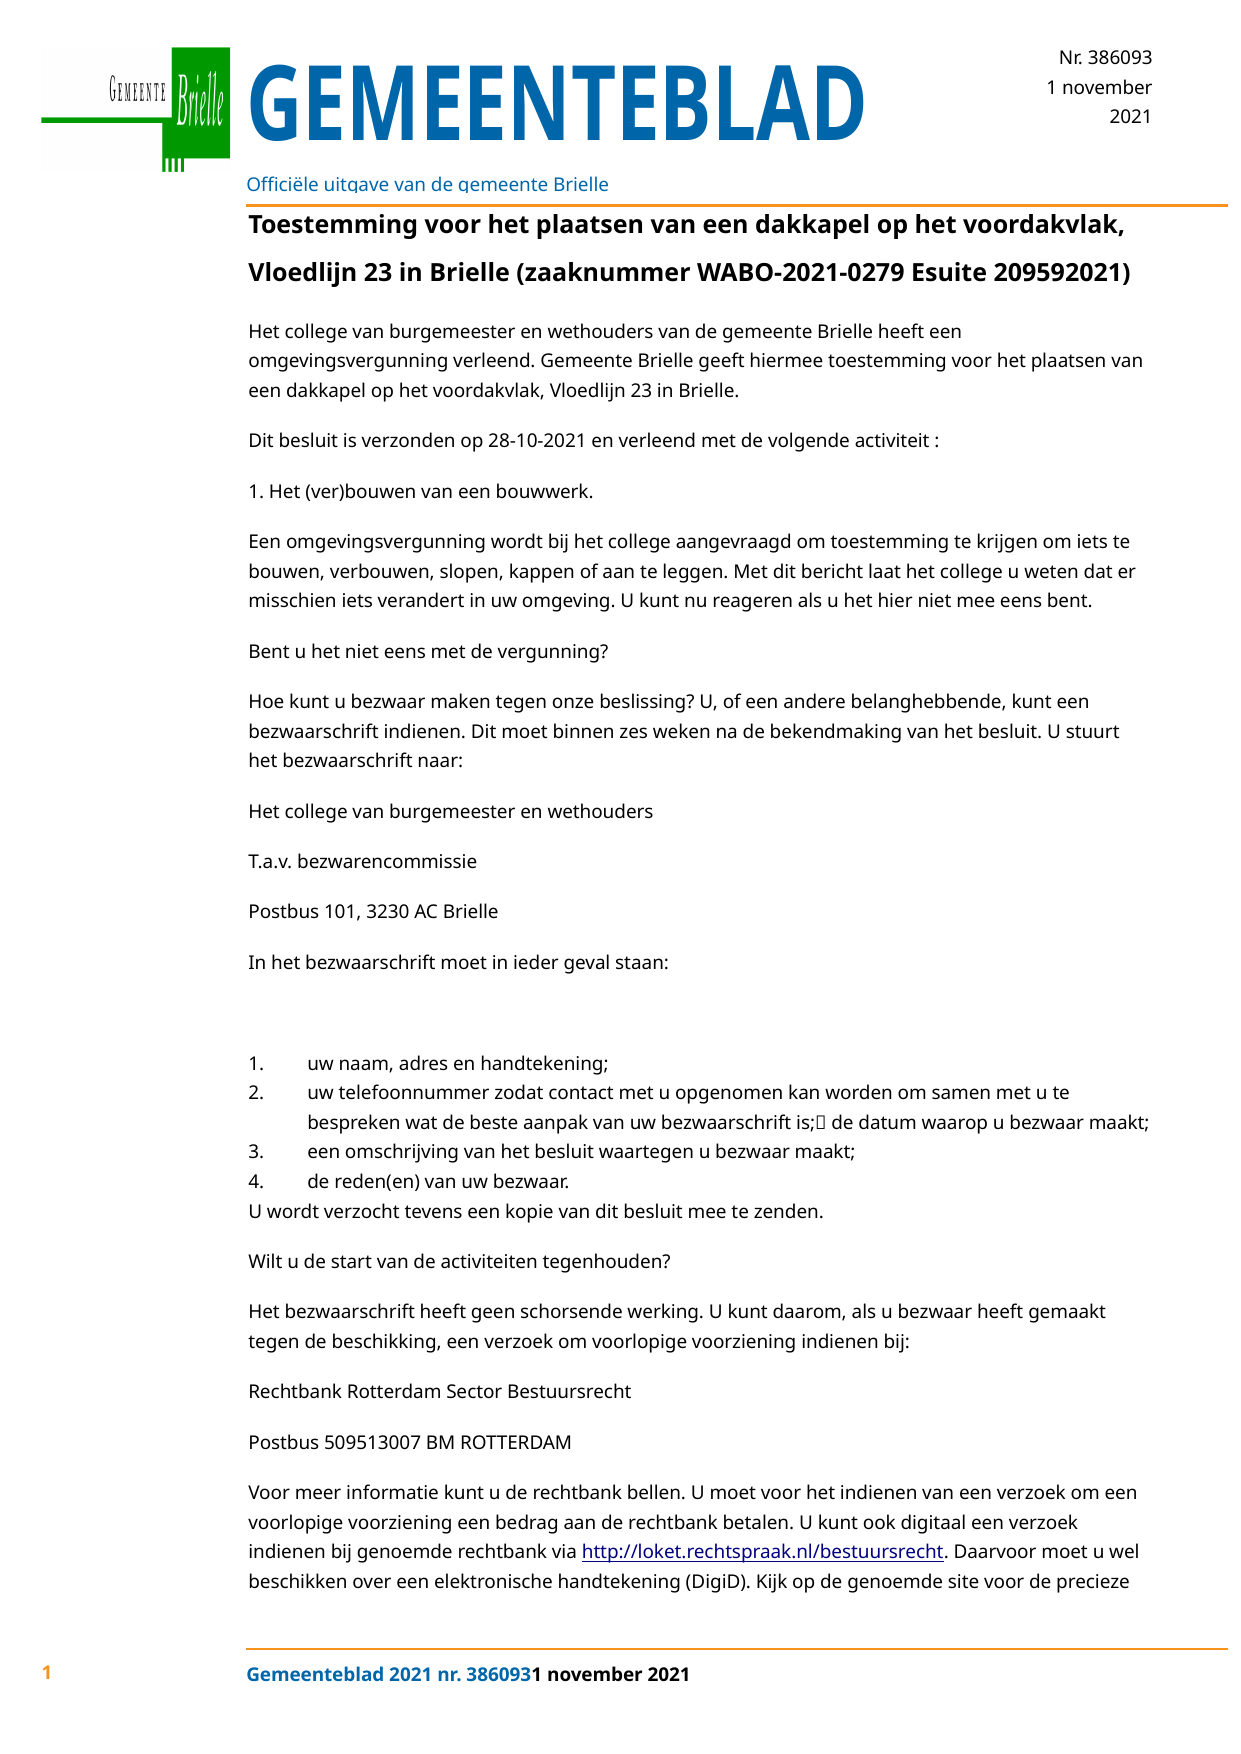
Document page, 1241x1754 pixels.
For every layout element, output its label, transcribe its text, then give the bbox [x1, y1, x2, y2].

text In het bezwaarschrift moet in ieder geval staan: [248, 949, 1152, 975]
list de reden(en) van uw bezwaar. [248, 1168, 1152, 1194]
text 1. Het (ver)bouwen van een bouwwerk. [248, 478, 1152, 504]
text Postbus 509513007 BM ROTTERDAM [248, 1429, 1152, 1455]
text Het bezwaarschrift heeft geen schorsende werking. U kunt daarom, als u bezwaar heeft gemaakt tegen de beschikking, een verzoek om voorlopige voorziening indienen bij: [248, 1299, 1152, 1354]
text Het college van burgemeester en wethouders van de gemeente Brielle heeft een omgevingsvergunning verleend. Gemeente Brielle geeft hiermee toestemming voor het plaatsen van een dakkapel op het voordakvlak, Vloedlijn 23 in Brielle. [248, 318, 1152, 403]
list uw naam, adres en handtekening; [248, 1050, 1152, 1076]
list uw telefoonnummer zodat contact met u opgenomen kan worden om samen met u te bespreken wat de beste aanpak van uw bezwaarschrift is; de datum waarop u bezwaar maakt; [248, 1079, 1152, 1135]
text Toestemming voor het plaatsen van een dakkapel op het voordakvlak, Vloedlijn 23 in Brielle (zaaknummer WABO-2021-0279 Esuite 209592021) [248, 207, 1152, 288]
text Dit besluit is verzonden op 28-10-2021 en verleend met de volgende activiteit : [248, 427, 1152, 453]
text Voor meer informatie kunt u de rechtbank bellen. U moet voor het indienen van een verzoek om een voorlopige voorziening een bedrag aan de rechtbank betalen. U kunt ook digitaal een verzoek indienen bij genoemde rechtbank via http://loket.rechtspraak.nl/bestuursrecht. Daarvoor moet u wel beschikken over een elektronische handtekening (DigiD). Kijk op de genoemde site voor de precieze [248, 1479, 1152, 1594]
text Rechtbank Rotterdam Sector Bestuursrecht [248, 1379, 1152, 1404]
text Het college van burgemeester en wethouders [248, 798, 1152, 824]
text Wilt u de start van de activiteiten tegenhouden? [248, 1248, 1152, 1274]
text Bent u het niet eens met de vergunning? [248, 638, 1152, 664]
list een omschrijving van het besluit waartegen u bezwaar maakt; [248, 1139, 1152, 1164]
text Een omgevingsvergunning wordt bij het college aangevraagd om toestemming te krijgen om iets te bouwen, verbouwen, slopen, kappen of aan te leggen. Met dit bericht laat het college u weten dat er misschien iets verandert in uw omgeving. U kunt nu reageren als u het hier niet mee eens bent. [248, 528, 1152, 613]
text Hoe kunt u bezwaar maken tegen onze beslissing? U, of een andere belanghebbende, kunt een bezwaarschrift indienen. Dit moet binnen zes weken na de bekendmaking van het besluit. U stuurt het bezwaarschrift naar: [248, 688, 1152, 773]
text Postbus 101, 3230 AC Brielle [248, 899, 1152, 924]
text U wordt verzocht tevens een kopie van dit besluit mee te zenden. [248, 1198, 1152, 1224]
picture [41, 47, 231, 172]
text T.a.v. bezwarencommissie [248, 848, 1152, 874]
